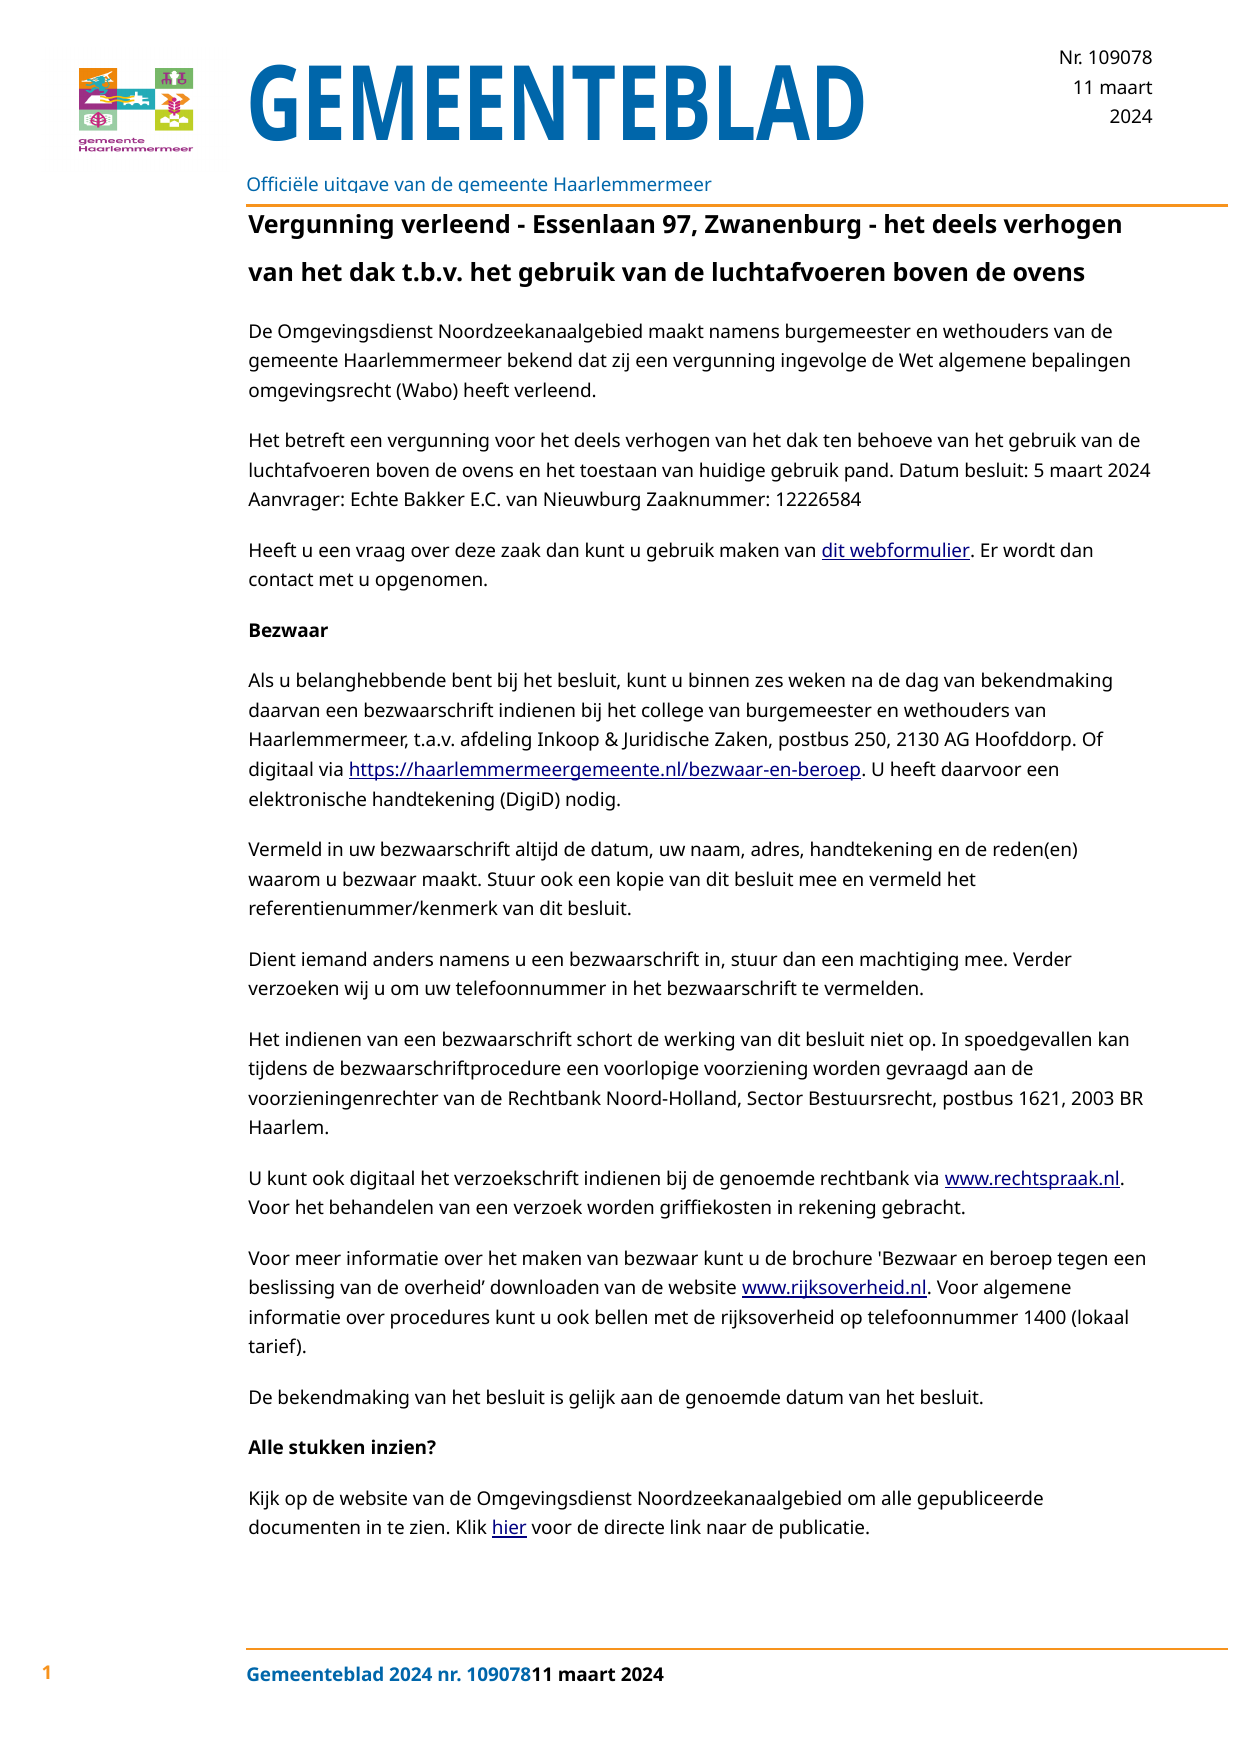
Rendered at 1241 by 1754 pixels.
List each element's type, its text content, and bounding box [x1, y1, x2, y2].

text Vermeld in uw bezwaarschrift altijd de datum, uw naam, adres, handtekening en de reden(en) waarom u bezwaar maakt. Stuur ook een kopie van dit besluit mee en vermeld het referentienummer/kenmerk van dit besluit. [248, 836, 1152, 921]
text Dient iemand anders namens u een bezwaarschrift in, stuur dan een machtiging mee. Verder verzoeken wij u om uw telefoonnummer in het bezwaarschrift te vermelden. [248, 946, 1152, 1001]
text Het betreft een vergunning voor het deels verhogen van het dak ten behoeve van het gebruik van de luchtafvoeren boven de ovens en het toestaan van huidige gebruik pand. Datum besluit: 5 maart 2024 Aanvrager: Echte Bakker E.C. van Nieuwburg Zaaknummer: 12226584 [248, 427, 1152, 512]
text De bekendmaking van het besluit is gelijk aan de genoemde datum van het besluit. [248, 1384, 1152, 1410]
text Het indienen van een bezwaarschrift schort de werking van dit besluit niet op. In spoedgevallen kan tijdens de bezwaarschriftprocedure een voorlopige voorziening worden gevraagd aan de voorzieningenrechter van de Rechtbank Noord-Holland, Sector Bestuursrecht, postbus 1621, 2003 BR Haarlem. [248, 1026, 1152, 1140]
picture [41, 47, 231, 172]
text De Omgevingsdienst Noordzeekanaalgebied maakt namens burgemeester en wethouders van de gemeente Haarlemmermeer bekend dat zij een vergunning ingevolge de Wet algemene bepalingen omgevingsrecht (Wabo) heeft verleend. [248, 318, 1152, 403]
text Alle stukken inzien? [248, 1434, 1152, 1460]
text Als u belanghebbende bent bij het besluit, kunt u binnen zes weken na de dag van bekendmaking daarvan een bezwaarschrift indienen bij het college van burgemeester en wethouders van Haarlemmermeer, t.a.v. afdeling Inkoop & Juridische Zaken, postbus 250, 2130 AG Hoofddorp. Of digitaal via https://haarlemmermeergemeente.nl/bezwaar-en-beroep. U heeft daarvoor een elektronische handtekening (DigiD) nodig. [248, 667, 1152, 812]
text Voor meer informatie over het maken van bezwaar kunt u de brochure 'Bezwaar en beroep tegen een beslissing van de overheid’ downloaden van de website www.rijksoverheid.nl. Voor algemene informatie over procedures kunt u ook bellen met de rijksoverheid op telefoonnummer 1400 (lokaal tarief). [248, 1245, 1152, 1359]
text Vergunning verleend - Essenlaan 97, Zwanenburg - het deels verhogen van het dak t.b.v. het gebruik van de luchtafvoeren boven de ovens [248, 207, 1152, 288]
text Heeft u een vraag over deze zaak dan kunt u gebruik maken van dit webformulier. Er wordt dan contact met u opgenomen. [248, 537, 1152, 592]
text Kijk op de website van de Omgevingsdienst Noordzeekanaalgebied om alle gepubliceerde documenten in te zien. Klik hier voor de directe link naar de publicatie. [248, 1485, 1152, 1540]
text Bezwaar [248, 617, 1152, 643]
text U kunt ook digitaal het verzoekschrift indienen bij de genoemde rechtbank via www.rechtspraak.nl. Voor het behandelen van een verzoek worden griffiekosten in rekening gebracht. [248, 1165, 1152, 1220]
